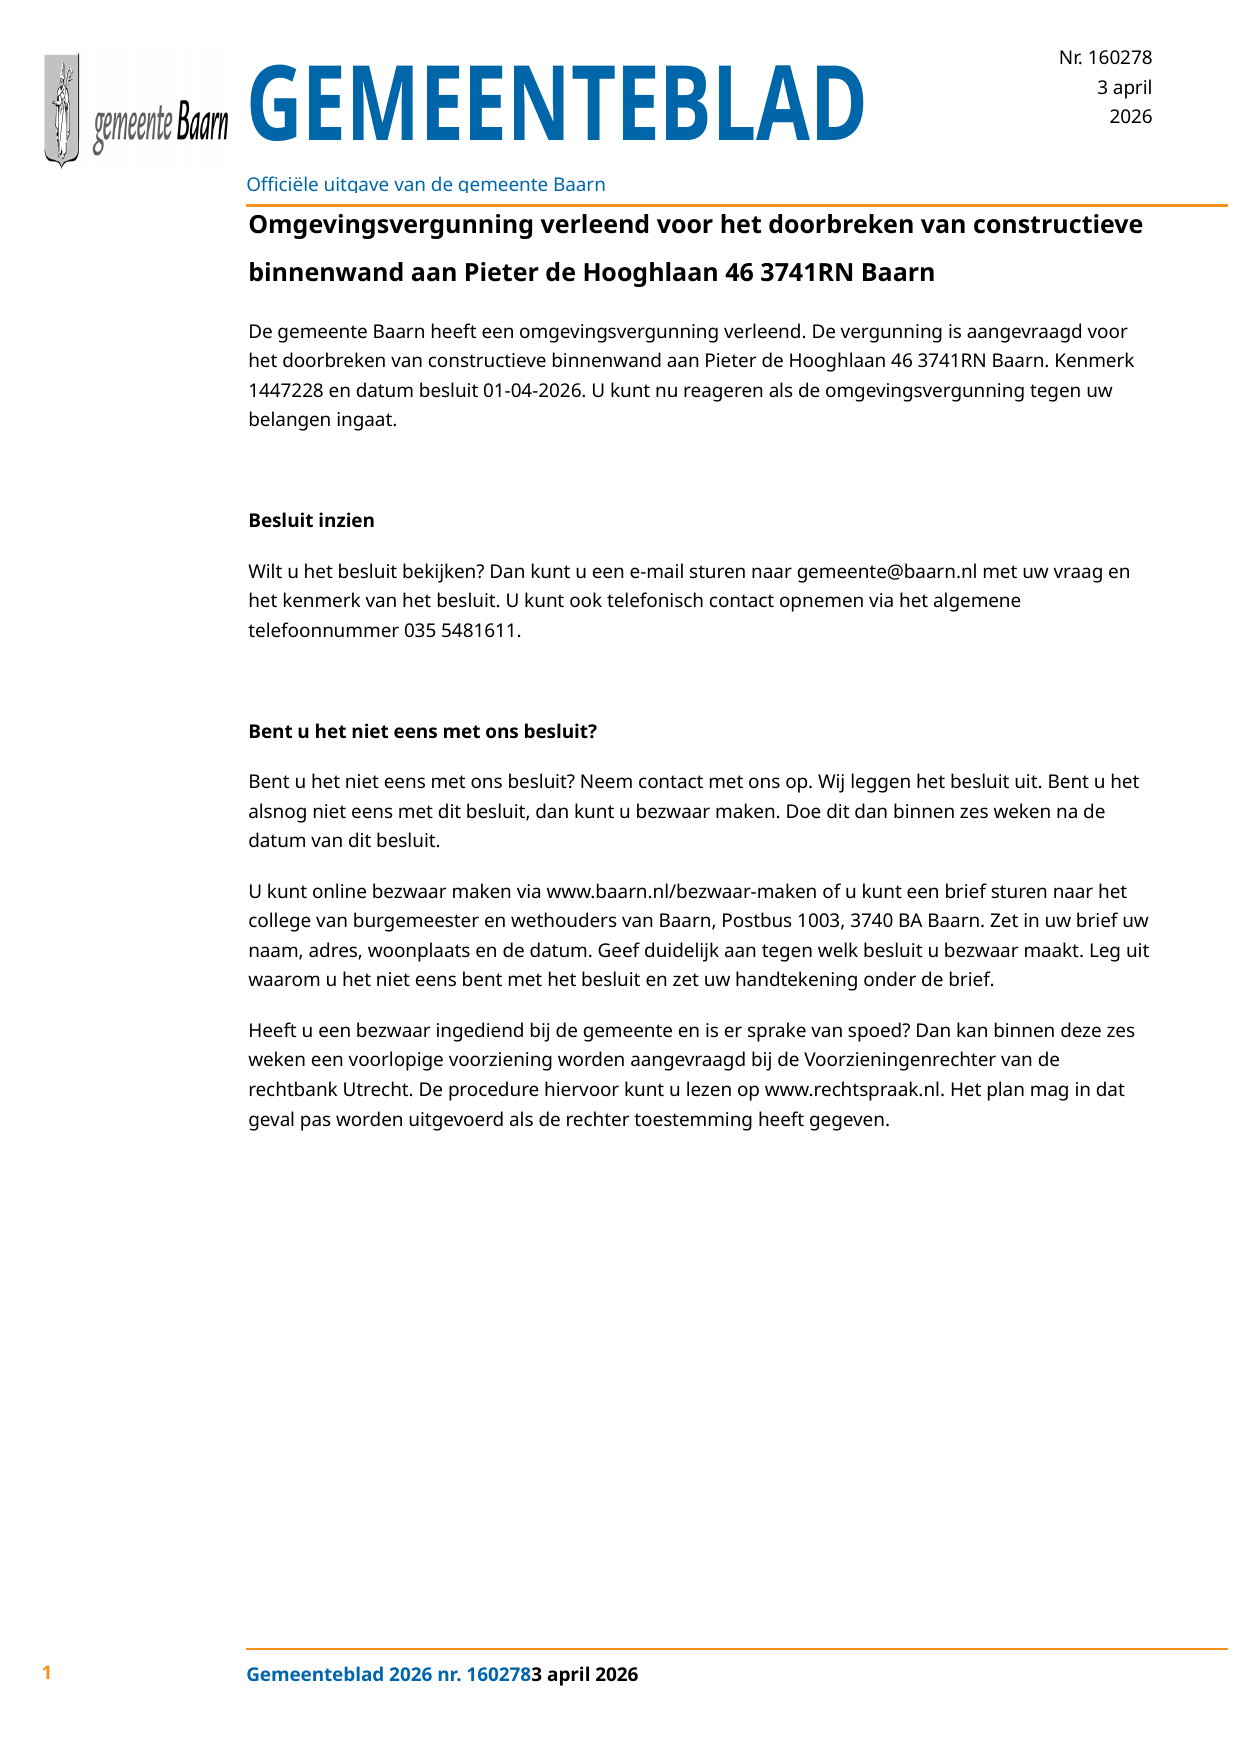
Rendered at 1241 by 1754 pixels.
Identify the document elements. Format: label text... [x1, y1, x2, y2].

text Wilt u het besluit bekijken? Dan kunt u een e-mail sturen naar gemeente@baarn.nl met uw vraag en het kenmerk van het besluit. U kunt ook telefonisch contact opnemen via het algemene telefoonnummer 035 5481611. [248, 558, 1152, 643]
text Bent u het niet eens met ons besluit? [248, 718, 1152, 744]
text Besluit inzien [248, 507, 1152, 533]
text Heeft u een bezwaar ingediend bij de gemeente en is er sprake van spoed? Dan kan binnen deze zes weken een voorlopige voorziening worden aangevraagd bij de Voorzieningenrechter van de rechtbank Utrecht. De procedure hiervoor kunt u lezen op www.rechtspraak.nl. Het plan mag in dat geval pas worden uitgevoerd als de rechter toestemming heeft gegeven. [248, 1017, 1152, 1132]
text De gemeente Baarn heeft een omgevingsvergunning verleend. De vergunning is aangevraagd voor het doorbreken van constructieve binnenwand aan Pieter de Hooghlaan 46 3741RN Baarn. Kenmerk 1447228 en datum besluit 01-04-2026. U kunt nu reageren als de omgevingsvergunning tegen uw belangen ingaat. [248, 318, 1152, 432]
text Bent u het niet eens met ons besluit? Neem contact met ons op. Wij leggen het besluit uit. Bent u het alsnog niet eens met dit besluit, dan kunt u bezwaar maken. Doe dit dan binnen zes weken na de datum van dit besluit. [248, 768, 1152, 853]
picture [41, 47, 231, 172]
text U kunt online bezwaar maken via www.baarn.nl/bezwaar-maken of u kunt een brief sturen naar het college van burgemeester en wethouders van Baarn, Postbus 1003, 3740 BA Baarn. Zet in uw brief uw naam, adres, woonplaats en de datum. Geef duidelijk aan tegen welk besluit u bezwaar maakt. Leg uit waarom u het niet eens bent met het besluit en zet uw handtekening onder de brief. [248, 878, 1152, 992]
text Omgevingsvergunning verleend voor het doorbreken van constructieve binnenwand aan Pieter de Hooghlaan 46 3741RN Baarn [248, 207, 1152, 288]
